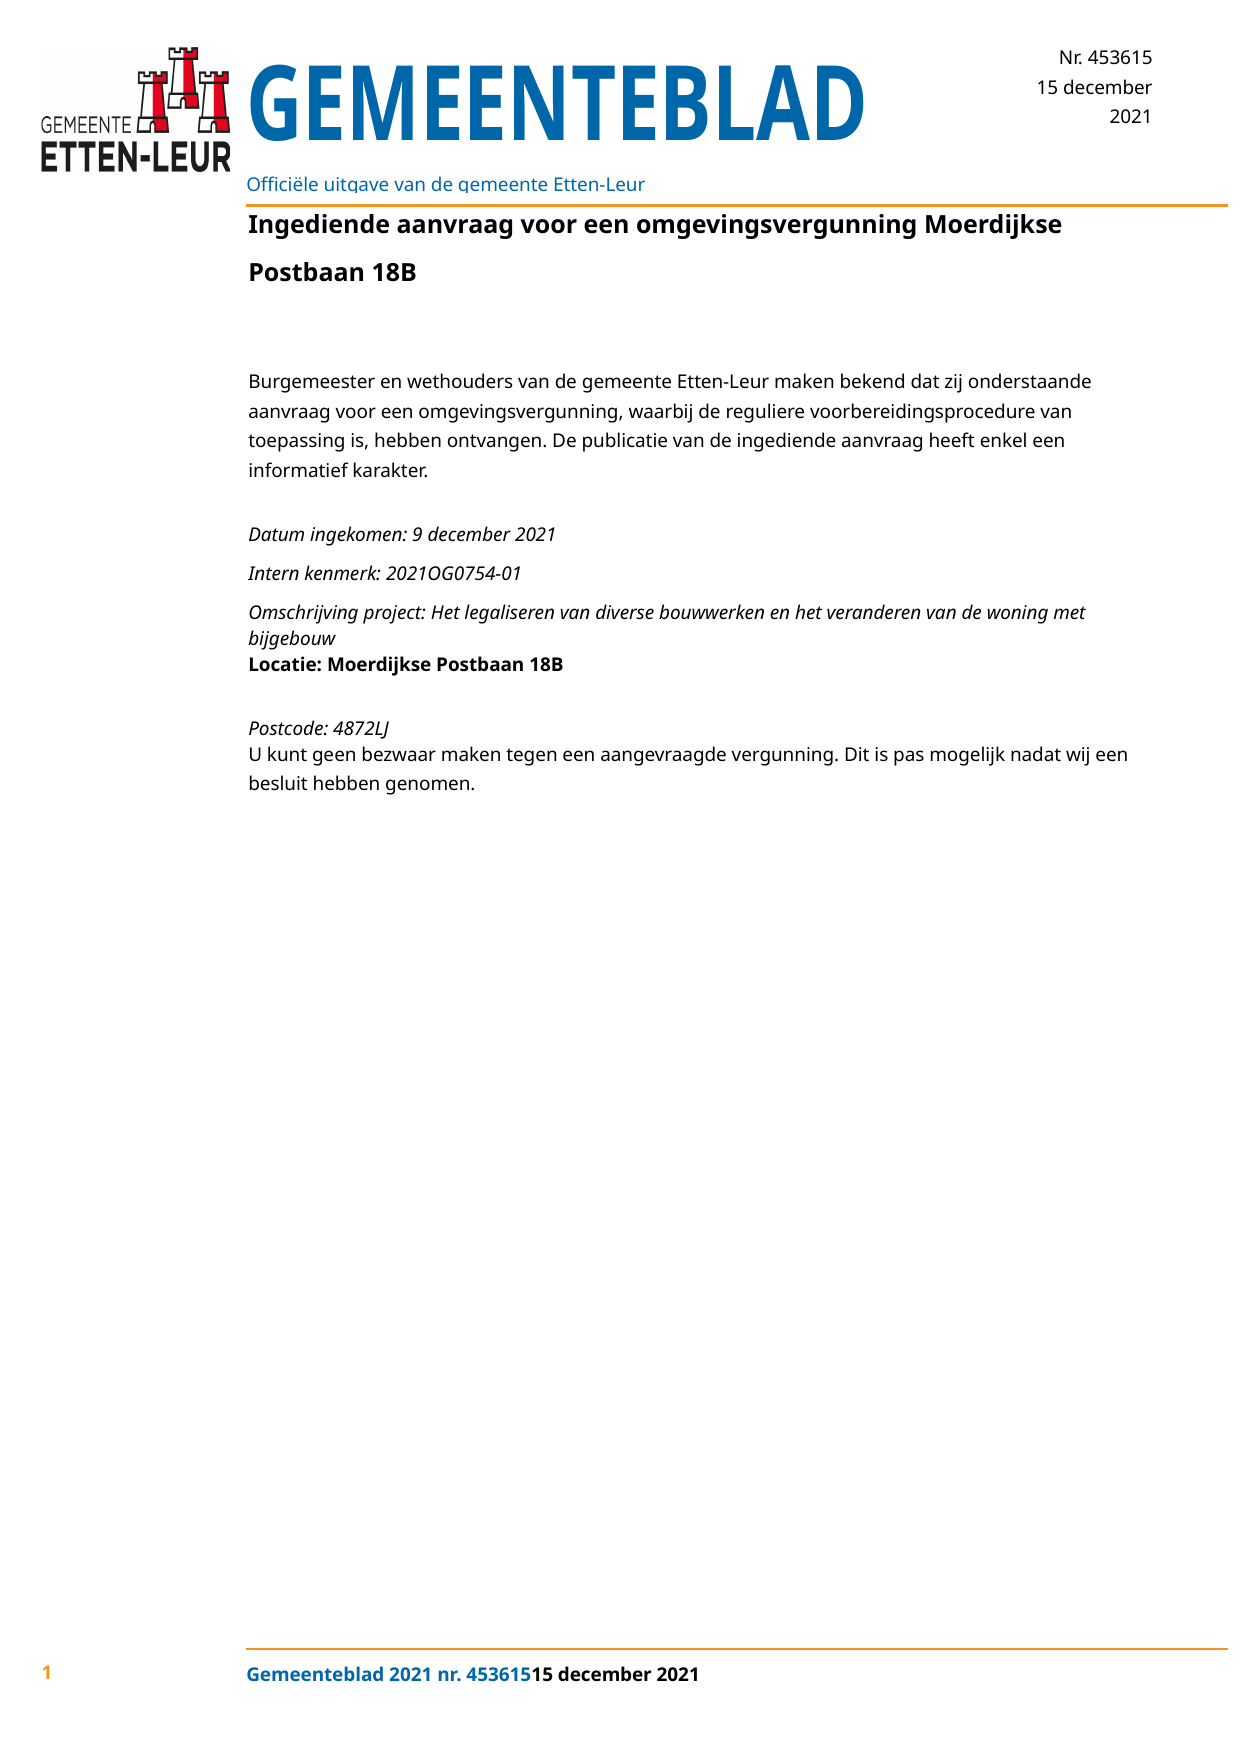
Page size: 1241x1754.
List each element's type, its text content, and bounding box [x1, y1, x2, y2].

picture [41, 47, 231, 172]
text U kunt geen bezwaar maken tegen een aangevraagde vergunning. Dit is pas mogelijk nadat wij een besluit hebben genomen. [248, 741, 1152, 796]
text Ingediende aanvraag voor een omgevingsvergunning Moerdijkse Postbaan 18B [248, 207, 1152, 288]
text Omschrijving project: Het legaliseren van diverse bouwwerken en het veranderen van de woning met bijgebouw [248, 599, 1152, 651]
text Datum ingekomen: 9 december 2021 [248, 521, 1152, 547]
text Locatie: Moerdijkse Postbaan 18B [248, 651, 1152, 677]
text Intern kenmerk: 2021OG0754-01 [248, 560, 1152, 586]
text Postcode: 4872LJ [248, 715, 1152, 741]
text Burgemeester en wethouders van de gemeente Etten-Leur maken bekend dat zij onderstaande aanvraag voor een omgevingsvergunning, waarbij de reguliere voorbereidingsprocedure van toepassing is, hebben ontvangen. De publicatie van de ingediende aanvraag heeft enkel een informatief karakter. [248, 368, 1152, 483]
